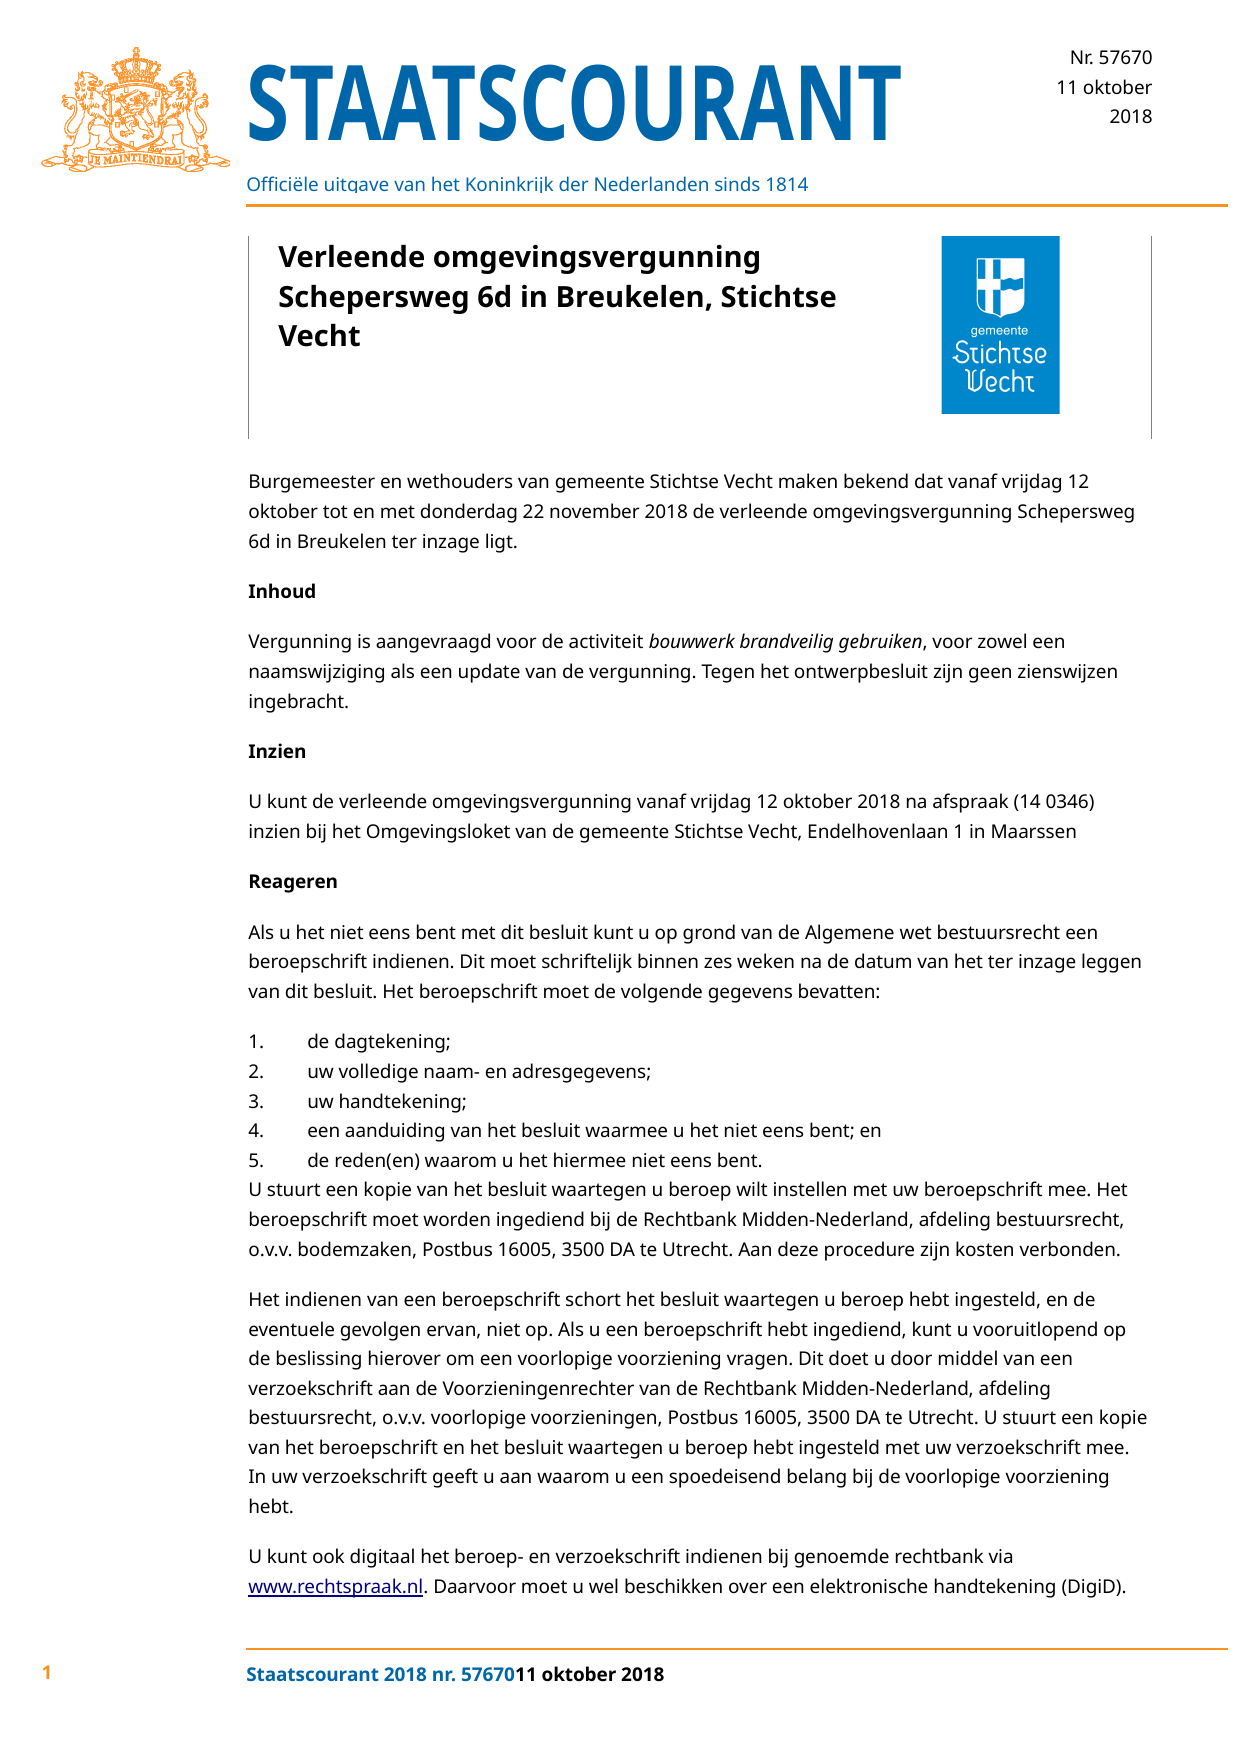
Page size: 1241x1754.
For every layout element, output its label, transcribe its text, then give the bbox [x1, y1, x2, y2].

table_header [850, 414, 1151, 439]
text Inhoud [248, 578, 1152, 604]
picture [977, 259, 1000, 313]
text Inzien [248, 738, 1152, 764]
picture [1013, 370, 1020, 391]
list de dagtekening; [248, 1029, 1152, 1054]
picture [971, 348, 977, 359]
list de reden(en) waarom u het hiermee niet eens bent. [248, 1147, 1152, 1173]
list uw volledige naam- en adresgegevens; [248, 1058, 1152, 1084]
list uw handtekening; [248, 1088, 1152, 1113]
picture [1027, 377, 1032, 389]
table_header [1060, 236, 1151, 413]
picture [41, 47, 231, 172]
text U kunt de verleende omgevingsvergunning vanaf vrijdag 12 oktober 2018 na afspraak (14 0346) inzien bij het Omgevingsloket van de gemeente Stichtse Vecht, Endelhovenlaan 1 in Maarssen [248, 789, 1152, 844]
text Burgemeester en wethouders van gemeente Stichtse Vecht maken bekend dat vanaf vrijdag 12 oktober tot en met donderdag 22 november 2018 de verleende omgevingsvergunning Schepersweg 6d in Breukelen ter inzage ligt. [248, 469, 1152, 553]
table_header [850, 236, 941, 413]
list een aanduiding van het besluit waarmee u het niet eens bent; en [248, 1117, 1152, 1143]
picture [1001, 259, 1024, 279]
text U stuurt een kopie van het besluit waartegen u beroep wilt instellen met uw beroepschrift mee. Het beroepschrift moet worden ingediend bij de Rechtbank Midden-Nederland, afdeling bestuursrecht, o.v.v. bodemzaken, Postbus 16005, 3500 DA te Utrecht. Aan deze procedure zijn kosten verbonden. [248, 1177, 1152, 1261]
text Reageren [248, 869, 1152, 894]
table_header Verleende omgevingsvergunning Schepersweg 6d in Breukelen, Stichtse Vecht [249, 236, 850, 439]
picture [1013, 348, 1019, 359]
text Vergunning is aangevraagd voor de activiteit bouwwerk brandveilig gebruiken, voor zowel een naamswijziging als een update van de vergunning. Tegen het ontwerpbesluit zijn geen zienswijzen ingebracht. [248, 629, 1152, 713]
text U kunt ook digitaal het beroep- en verzoekschrift indienen bij genoemde rechtbank via www.rechtspraak.nl. Daarvoor moet u wel beschikken over een elektronische handtekening (DigiD). [248, 1544, 1152, 1599]
text Het indienen van een beroepschrift schort het besluit waartegen u beroep hebt ingesteld, en de eventuele gevolgen ervan, niet op. Als u een beroepschrift hebt ingediend, kunt u vooruitlopend op de beslissing hierover om een voorlopige voorziening vragen. Dit doet u door middel van een verzoekschrift aan de Voorzieningenrechter van de Rechtbank Midden-Nederland, afdeling bestuursrecht, o.v.v. voorlopige voorzieningen, Postbus 16005, 3500 DA te Utrecht. U stuurt een kopie van het beroepschrift en het besluit waartegen u beroep hebt ingesteld met uw verzoekschrift mee. In uw verzoekschrift geeft u aan waarom u een spoedeisend belang bij de voorlopige voorziening hebt. [248, 1286, 1152, 1519]
picture [1000, 289, 1024, 317]
text Als u het niet eens bent met dit besluit kunt u op grond van de Algemene wet bestuursrecht een beroepschrift indienen. Dit moet schriftelijk binnen zes weken na de datum van het ter inzage leggen van dit besluit. Het beroepschrift moet de volgende gegevens bevatten: [248, 919, 1152, 1004]
